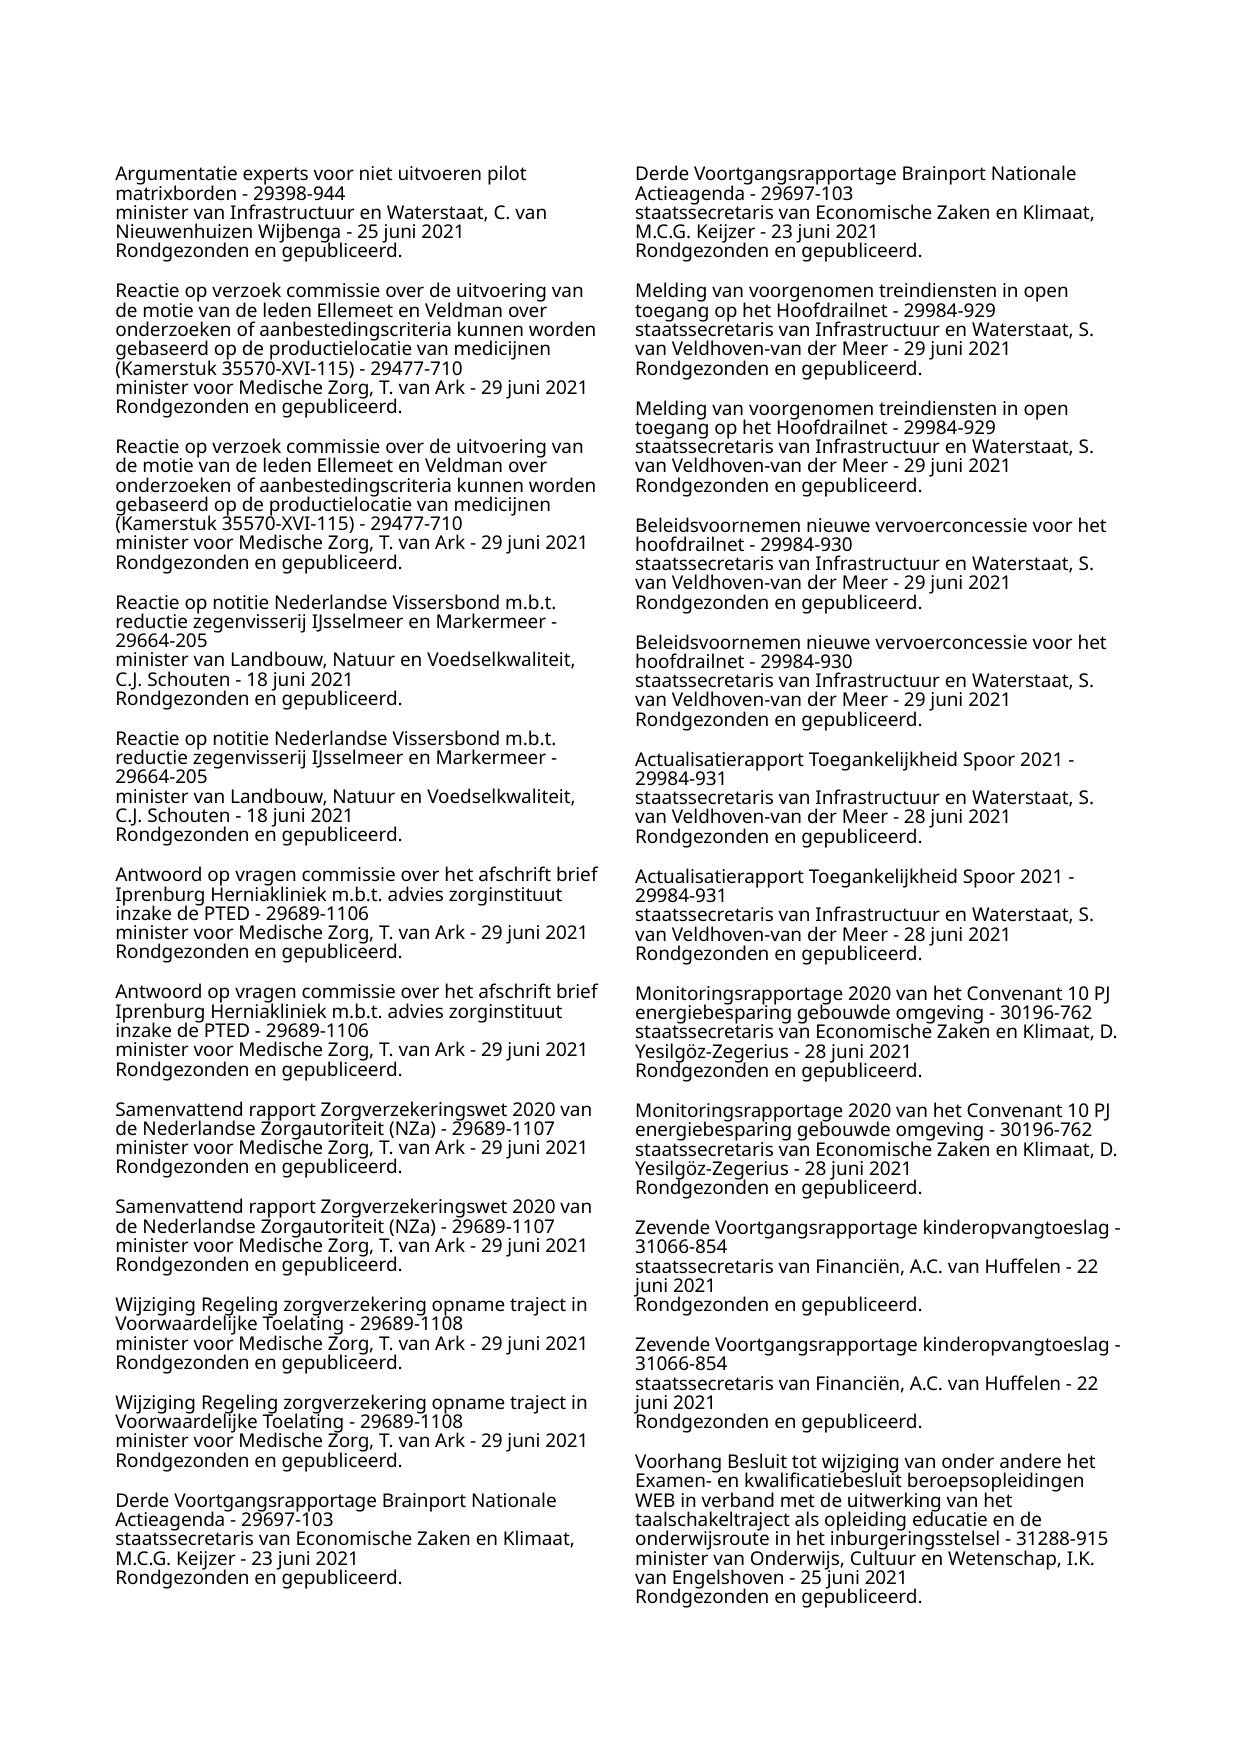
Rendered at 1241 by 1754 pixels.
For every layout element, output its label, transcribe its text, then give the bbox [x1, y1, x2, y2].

text Zevende Voortgangsrapportage kinderopvangtoeslag - 31066-854 [635, 1219, 1125, 1258]
text Rondgezonden en gepubliceerd. [635, 1062, 1125, 1081]
text staatssecretaris van Economische Zaken en Klimaat, M.C.G. Keijzer - 23 juni 2021 [115, 1530, 605, 1569]
text Rondgezonden en gepubliceerd. [635, 594, 1125, 613]
text staatssecretaris van Infrastructuur en Waterstaat, S. van Veldhoven-van der Meer - 29 juni 2021 [635, 321, 1125, 359]
text Actualisatierapport Toegankelijkheid Spoor 2021 - 29984-931 [635, 868, 1125, 906]
text Monitoringsrapportage 2020 van het Convenant 10 PJ energiebesparing gebouwde omgeving - 30196-762 [635, 985, 1125, 1023]
text Rondgezonden en gepubliceerd. [115, 690, 605, 709]
text Rondgezonden en gepubliceerd. [115, 1256, 605, 1275]
text Rondgezonden en gepubliceerd. [635, 242, 1125, 262]
text Derde Voortgangsrapportage Brainport Nationale Actieagenda - 29697-103 [115, 1492, 605, 1530]
text Rondgezonden en gepubliceerd. [115, 398, 605, 417]
text Antwoord op vragen commissie over het afschrift brief Iprenburg Herniakliniek m.b.t. advies zorginstituut inzake de PTED - 29689-1106 [115, 866, 605, 924]
text minister voor Medische Zorg, T. van Ark - 29 juni 2021 [115, 1237, 605, 1256]
text Samenvattend rapport Zorgverzekeringswet 2020 van de Nederlandse Zorgautoriteit (NZa) - 29689-1107 [115, 1101, 605, 1139]
text minister voor Medische Zorg, T. van Ark - 29 juni 2021 [115, 1041, 605, 1061]
text Melding van voorgenomen treindiensten in open toegang op het Hoofdrailnet - 29984-929 [635, 282, 1125, 321]
text minister voor Medische Zorg, T. van Ark - 29 juni 2021 [115, 1432, 605, 1452]
text minister van Landbouw, Natuur en Voedselkwaliteit, C.J. Schouten - 18 juni 2021 [115, 788, 605, 826]
text staatssecretaris van Financiën, A.C. van Huffelen - 22 juni 2021 [635, 1375, 1125, 1413]
text Melding van voorgenomen treindiensten in open toegang op het Hoofdrailnet - 29984-929 [635, 399, 1125, 438]
text Zevende Voortgangsrapportage kinderopvangtoeslag - 31066-854 [635, 1336, 1125, 1375]
text staatssecretaris van Infrastructuur en Waterstaat, S. van Veldhoven-van der Meer - 29 juni 2021 [635, 438, 1125, 477]
text Rondgezonden en gepubliceerd. [115, 1354, 605, 1373]
text staatssecretaris van Financiën, A.C. van Huffelen - 22 juni 2021 [635, 1258, 1125, 1296]
text Rondgezonden en gepubliceerd. [115, 1452, 605, 1471]
text staatssecretaris van Economische Zaken en Klimaat, M.C.G. Keijzer - 23 juni 2021 [635, 204, 1125, 242]
text minister voor Medische Zorg, T. van Ark - 29 juni 2021 [115, 534, 605, 554]
text Rondgezonden en gepubliceerd. [115, 1569, 605, 1588]
text Antwoord op vragen commissie over het afschrift brief Iprenburg Herniakliniek m.b.t. advies zorginstituut inzake de PTED - 29689-1106 [115, 983, 605, 1041]
text staatssecretaris van Infrastructuur en Waterstaat, S. van Veldhoven-van der Meer - 29 juni 2021 [635, 555, 1125, 594]
text Rondgezonden en gepubliceerd. [115, 1061, 605, 1080]
text Monitoringsrapportage 2020 van het Convenant 10 PJ energiebesparing gebouwde omgeving - 30196-762 [635, 1102, 1125, 1141]
text Derde Voortgangsrapportage Brainport Nationale Actieagenda - 29697-103 [635, 165, 1125, 204]
text minister voor Medische Zorg, T. van Ark - 29 juni 2021 [115, 1335, 605, 1354]
text Rondgezonden en gepubliceerd. [115, 554, 605, 573]
text minister voor Medische Zorg, T. van Ark - 29 juni 2021 [115, 1139, 605, 1158]
text Wijziging Regeling zorgverzekering opname traject in Voorwaardelijke Toelating - 29689-1108 [115, 1394, 605, 1432]
text staatssecretaris van Economische Zaken en Klimaat, D. Yesilgöz-Zegerius - 28 juni 2021 [635, 1141, 1125, 1179]
text Rondgezonden en gepubliceerd. [635, 1179, 1125, 1198]
text Beleidsvoornemen nieuwe vervoerconcessie voor het hoofdrailnet - 29984-930 [635, 517, 1125, 555]
text minister voor Medische Zorg, T. van Ark - 29 juni 2021 [115, 379, 605, 398]
text minister voor Medische Zorg, T. van Ark - 29 juni 2021 [115, 924, 605, 943]
text Actualisatierapport Toegankelijkheid Spoor 2021 - 29984-931 [635, 751, 1125, 789]
text minister van Onderwijs, Cultuur en Wetenschap, I.K. van Engelshoven - 25 juni 2021 [635, 1549, 1125, 1588]
text Rondgezonden en gepubliceerd. [635, 945, 1125, 964]
text Rondgezonden en gepubliceerd. [635, 1296, 1125, 1315]
text Rondgezonden en gepubliceerd. [115, 1158, 605, 1178]
text Reactie op verzoek commissie over de uitvoering van de motie van de leden Ellemeet en Veldman over onderzoeken of aanbestedingscriteria kunnen worden gebaseerd op de productielocatie van medicijnen (Kamerstuk 35570-XVI-115) - 29477-710 [115, 282, 605, 379]
text Argumentatie experts voor niet uitvoeren pilot matrixborden - 29398-944 [115, 165, 605, 204]
text staatssecretaris van Infrastructuur en Waterstaat, S. van Veldhoven-van der Meer - 29 juni 2021 [635, 672, 1125, 711]
text Voorhang Besluit tot wijziging van onder andere het Examen- en kwalificatiebesluit beroepsopleidingen WEB in verband met de uitwerking van het taalschakeltraject als opleiding educatie en de onderwijsroute in het inburgeringsstelsel - 31288-915 [635, 1453, 1125, 1549]
text minister van Landbouw, Natuur en Voedselkwaliteit, C.J. Schouten - 18 juni 2021 [115, 651, 605, 690]
text Rondgezonden en gepubliceerd. [635, 359, 1125, 379]
text Rondgezonden en gepubliceerd. [115, 943, 605, 963]
text Rondgezonden en gepubliceerd. [635, 1413, 1125, 1432]
text Rondgezonden en gepubliceerd. [635, 828, 1125, 847]
text Rondgezonden en gepubliceerd. [115, 826, 605, 846]
text staatssecretaris van Economische Zaken en Klimaat, D. Yesilgöz-Zegerius - 28 juni 2021 [635, 1023, 1125, 1062]
text staatssecretaris van Infrastructuur en Waterstaat, S. van Veldhoven-van der Meer - 28 juni 2021 [635, 906, 1125, 945]
text Rondgezonden en gepubliceerd. [635, 711, 1125, 730]
text minister van Infrastructuur en Waterstaat, C. van Nieuwenhuizen Wijbenga - 25 juni 2021 [115, 204, 605, 242]
text Reactie op notitie Nederlandse Vissersbond m.b.t. reductie zegenvisserij IJsselmeer en Markermeer - 29664-205 [115, 730, 605, 788]
text Rondgezonden en gepubliceerd. [635, 1588, 1125, 1607]
text Beleidsvoornemen nieuwe vervoerconcessie voor het hoofdrailnet - 29984-930 [635, 634, 1125, 672]
text Rondgezonden en gepubliceerd. [635, 477, 1125, 496]
text staatssecretaris van Infrastructuur en Waterstaat, S. van Veldhoven-van der Meer - 28 juni 2021 [635, 789, 1125, 828]
text Rondgezonden en gepubliceerd. [115, 242, 605, 262]
text Reactie op notitie Nederlandse Vissersbond m.b.t. reductie zegenvisserij IJsselmeer en Markermeer - 29664-205 [115, 594, 605, 651]
text Samenvattend rapport Zorgverzekeringswet 2020 van de Nederlandse Zorgautoriteit (NZa) - 29689-1107 [115, 1198, 605, 1237]
text Wijziging Regeling zorgverzekering opname traject in Voorwaardelijke Toelating - 29689-1108 [115, 1296, 605, 1335]
text Reactie op verzoek commissie over de uitvoering van de motie van de leden Ellemeet en Veldman over onderzoeken of aanbestedingscriteria kunnen worden gebaseerd op de productielocatie van medicijnen (Kamerstuk 35570-XVI-115) - 29477-710 [115, 438, 605, 534]
